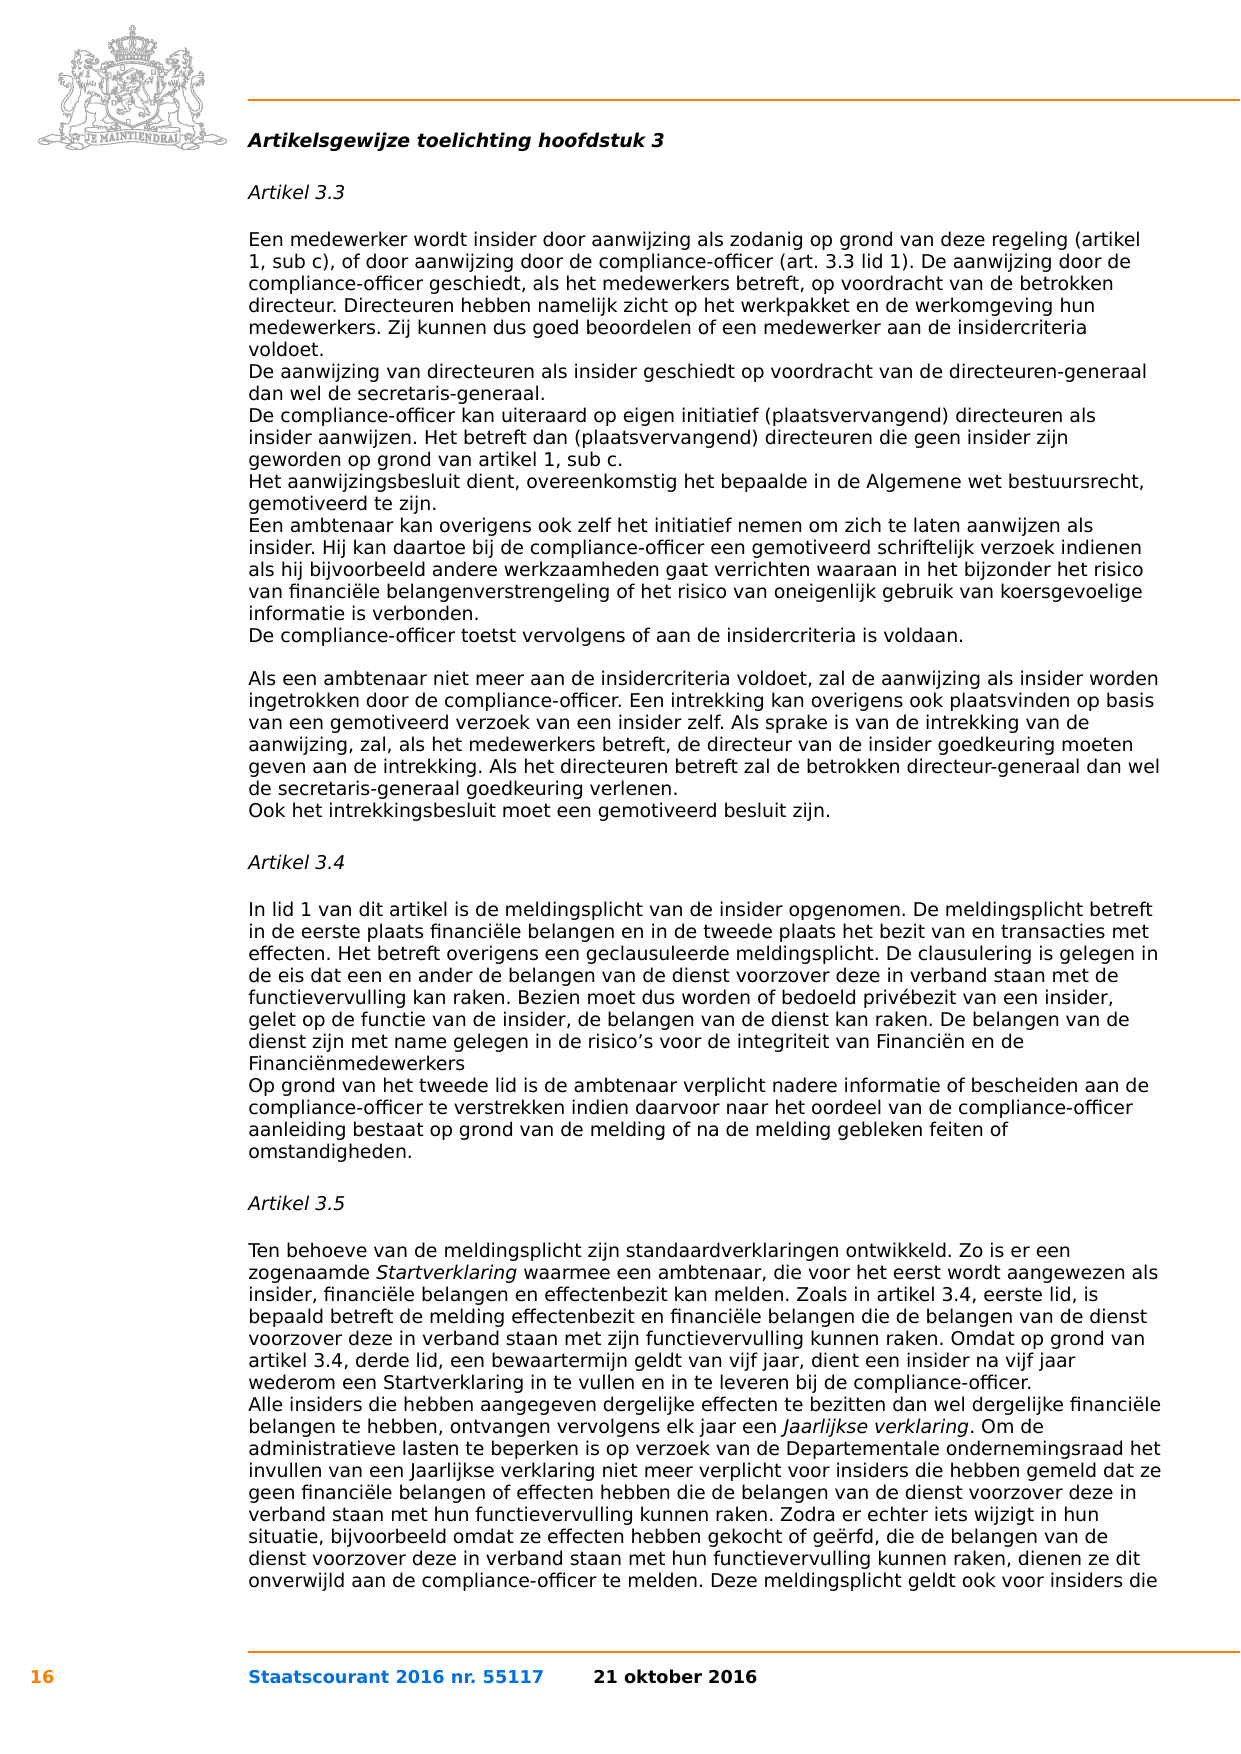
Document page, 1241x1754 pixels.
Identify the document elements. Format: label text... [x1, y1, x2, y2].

text Ten behoeve van de meldingsplicht zijn standaardverklaringen ontwikkeld. Zo is er een zogenaamde Startverklaring waarmee een ambtenaar, die voor het eerst wordt aangewezen als insider, financiële belangen en effectenbezit kan melden. Zoals in artikel 3.4, eerste lid, is bepaald betreft de melding effectenbezit en financiële belangen die de belangen van de dienst voorzover deze in verband staan met zijn functievervulling kunnen raken. Omdat op grond van artikel 3.4, derde lid, een bewaartermijn geldt van vijf jaar, dient een insider na vijf jaar wederom een Startverklaring in te vullen en in te leveren bij de compliance-officer. [248, 1240, 1163, 1394]
text In lid 1 van dit artikel is de meldingsplicht van de insider opgenomen. De meldingsplicht betreft in de eerste plaats financiële belangen en in de tweede plaats het bezit van en transacties met effecten. Het betreft overigens een geclausuleerde meldingsplicht. De clausulering is gelegen in de eis dat een en ander de belangen van de dienst voorzover deze in verband staan met de functievervulling kan raken. Bezien moet dus worden of bedoeld privébezit van een insider, gelet op de functie van de insider, de belangen van de dienst kan raken. De belangen van de dienst zijn met name gelegen in de risico’s voor de integriteit van Financiën en de Financiënmedewerkers [248, 899, 1163, 1075]
picture [38, 25, 227, 150]
text Een medewerker wordt insider door aanwijzing als zodanig op grond van deze regeling (artikel 1, sub c), of door aanwijzing door de compliance-officer (art. 3.3 lid 1). De aanwijzing door de compliance-officer geschiedt, als het medewerkers betreft, op voordracht van de betrokken directeur. Directeuren hebben namelijk zicht op het werkpakket en de werkomgeving hun medewerkers. Zij kunnen dus goed beoordelen of een medewerker aan de insidercriteria voldoet. [248, 229, 1163, 361]
text Ook het intrekkingsbesluit moet een gemotiveerd besluit zijn. [248, 800, 1163, 822]
text Als een ambtenaar niet meer aan de insidercriteria voldoet, zal de aanwijzing als insider worden ingetrokken door de compliance-officer. Een intrekking kan overigens ook plaatsvinden op basis van een gemotiveerd verzoek van een insider zelf. Als sprake is van de intrekking van de aanwijzing, zal, als het medewerkers betreft, de directeur van de insider goedkeuring moeten geven aan de intrekking. Als het directeuren betreft zal de betrokken directeur-generaal dan wel de secretaris-generaal goedkeuring verlenen. [248, 668, 1163, 800]
text Een ambtenaar kan overigens ook zelf het initiatief nemen om zich te laten aanwijzen als insider. Hij kan daartoe bij de compliance-officer een gemotiveerd schriftelijk verzoek indienen als hij bijvoorbeeld andere werkzaamheden gaat verrichten waaraan in het bijzonder het risico van financiële belangenverstrengeling of het risico van oneigenlijk gebruik van koersgevoelige informatie is verbonden. [248, 514, 1163, 624]
text Op grond van het tweede lid is de ambtenaar verplicht nadere informatie of bescheiden aan de compliance-officer te verstrekken indien daarvoor naar het oordeel van de compliance-officer aanleiding bestaat op grond van de melding of na de melding gebleken feiten of omstandigheden. [248, 1075, 1163, 1163]
subtitle Artikel 3.3 [248, 182, 1163, 204]
subtitle Artikel 3.4 [248, 852, 1163, 874]
text Alle insiders die hebben aangegeven dergelijke effecten te bezitten dan wel dergelijke financiële belangen te hebben, ontvangen vervolgens elk jaar een Jaarlijkse verklaring. Om de administratieve lasten te beperken is op verzoek van de Departementale ondernemingsraad het invullen van een Jaarlijkse verklaring niet meer verplicht voor insiders die hebben gemeld dat ze geen financiële belangen of effecten hebben die de belangen van de dienst voorzover deze in verband staan met hun functievervulling kunnen raken. Zodra er echter iets wijzigt in hun situatie, bijvoorbeeld omdat ze effecten hebben gekocht of geërfd, die de belangen van de dienst voorzover deze in verband staan met hun functievervulling kunnen raken, dienen ze dit onverwijld aan de compliance-officer te melden. Deze meldingsplicht geldt ook voor insiders die [248, 1394, 1163, 1592]
text De compliance-officer kan uiteraard op eigen initiatief (plaatsvervangend) directeuren als insider aanwijzen. Het betreft dan (plaatsvervangend) directeuren die geen insider zijn geworden op grond van artikel 1, sub c. [248, 405, 1163, 471]
subtitle Artikelsgewijze toelichting hoofdstuk 3 [248, 130, 1163, 152]
subtitle Artikel 3.5 [248, 1193, 1163, 1215]
text De compliance-officer toetst vervolgens of aan de insidercriteria is voldaan. [248, 624, 1163, 646]
text De aanwijzing van directeuren als insider geschiedt op voordracht van de directeuren-generaal dan wel de secretaris-generaal. [248, 361, 1163, 405]
text Het aanwijzingsbesluit dient, overeenkomstig het bepaalde in de Algemene wet bestuursrecht, gemotiveerd te zijn. [248, 471, 1163, 514]
